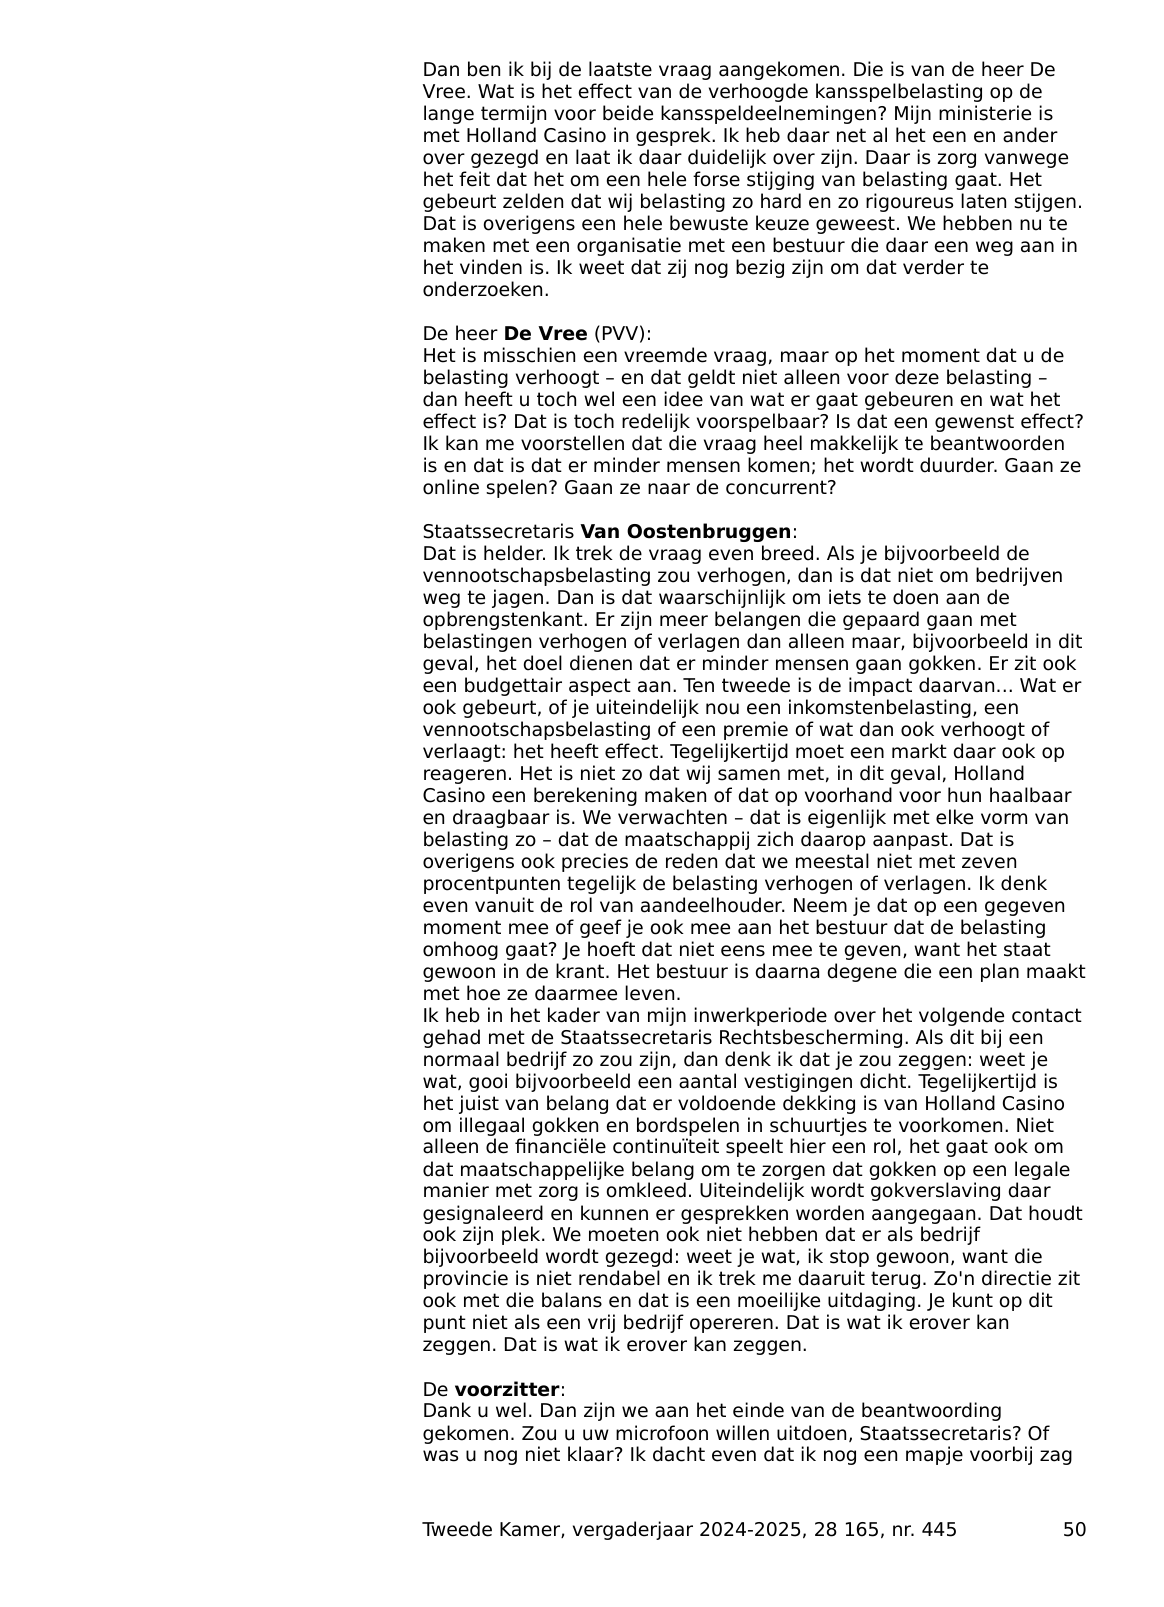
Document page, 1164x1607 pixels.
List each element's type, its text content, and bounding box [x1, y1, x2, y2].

text De heer De Vree (PVV): [422, 323, 1087, 345]
text Dan ben ik bij de laatste vraag aangekomen. Die is van de heer De Vree. Wat is het effect van de verhoogde kansspelbelasting op de lange termijn voor beide kansspeldeelnemingen? Mijn ministerie is met Holland Casino in gesprek. Ik heb daar net al het een en ander over gezegd en laat ik daar duidelijk over zijn. Daar is zorg vanwege het feit dat het om een hele forse stijging van belasting gaat. Het gebeurt zelden dat wij belasting zo hard en zo rigoureus laten stijgen. Dat is overigens een hele bewuste keuze geweest. We hebben nu te maken met een organisatie met een bestuur die daar een weg aan in het vinden is. Ik weet dat zij nog bezig zijn om dat verder te onderzoeken. [422, 59, 1087, 301]
text De voorzitter: [422, 1378, 1087, 1400]
text Dat is helder. Ik trek de vraag even breed. Als je bijvoorbeeld de vennootschapsbelasting zou verhogen, dan is dat niet om bedrijven weg te jagen. Dan is dat waarschijnlijk om iets te doen aan de opbrengstenkant. Er zijn meer belangen die gepaard gaan met belastingen verhogen of verlagen dan alleen maar, bijvoorbeeld in dit geval, het doel dienen dat er minder mensen gaan gokken. Er zit ook een budgettair aspect aan. Ten tweede is de impact daarvan... Wat er ook gebeurt, of je uiteindelijk nou een inkomstenbelasting, een vennootschapsbelasting of een premie of wat dan ook verhoogt of verlaagt: het heeft effect. Tegelijkertijd moet een markt daar ook op reageren. Het is niet zo dat wij samen met, in dit geval, Holland Casino een berekening maken of dat op voorhand voor hun haalbaar en draagbaar is. We verwachten – dat is eigenlijk met elke vorm van belasting zo – dat de maatschappij zich daarop aanpast. Dat is overigens ook precies de reden dat we meestal niet met zeven procentpunten tegelijk de belasting verhogen of verlagen. Ik denk even vanuit de rol van aandeelhouder. Neem je dat op een gegeven moment mee of geef je ook mee aan het bestuur dat de belasting omhoog gaat? Je hoeft dat niet eens mee te geven, want het staat gewoon in de krant. Het bestuur is daarna degene die een plan maakt met hoe ze daarmee leven. [422, 543, 1087, 1004]
text Ik heb in het kader van mijn inwerkperiode over het volgende contact gehad met de Staatssecretaris Rechtsbescherming. Als dit bij een normaal bedrijf zo zou zijn, dan denk ik dat je zou zeggen: weet je wat, gooi bijvoorbeeld een aantal vestigingen dicht. Tegelijkertijd is het juist van belang dat er voldoende dekking is van Holland Casino om illegaal gokken en bordspelen in schuurtjes te voorkomen. Niet alleen de financiële continuïteit speelt hier een rol, het gaat ook om dat maatschappelijke belang om te zorgen dat gokken op een legale manier met zorg is omkleed. Uiteindelijk wordt gokverslaving daar gesignaleerd en kunnen er gesprekken worden aangegaan. Dat houdt ook zijn plek. We moeten ook niet hebben dat er als bedrijf bijvoorbeeld wordt gezegd: weet je wat, ik stop gewoon, want die provincie is niet rendabel en ik trek me daaruit terug. Zo'n directie zit ook met die balans en dat is een moeilijke uitdaging. Je kunt op dit punt niet als een vrij bedrijf opereren. Dat is wat ik erover kan zeggen. Dat is wat ik erover kan zeggen. [422, 1004, 1087, 1356]
text Dank u wel. Dan zijn we aan het einde van de beantwoording gekomen. Zou u uw microfoon willen uitdoen, Staatssecretaris? Of was u nog niet klaar? Ik dacht even dat ik nog een mapje voorbij zag [422, 1400, 1087, 1466]
text Staatssecretaris Van Oostenbruggen: [422, 521, 1087, 543]
text Het is misschien een vreemde vraag, maar op het moment dat u de belasting verhoogt – en dat geldt niet alleen voor deze belasting – dan heeft u toch wel een idee van wat er gaat gebeuren en wat het effect is? Dat is toch redelijk voorspelbaar? Is dat een gewenst effect? Ik kan me voorstellen dat die vraag heel makkelijk te beantwoorden is en dat is dat er minder mensen komen; het wordt duurder. Gaan ze online spelen? Gaan ze naar de concurrent? [422, 345, 1087, 499]
